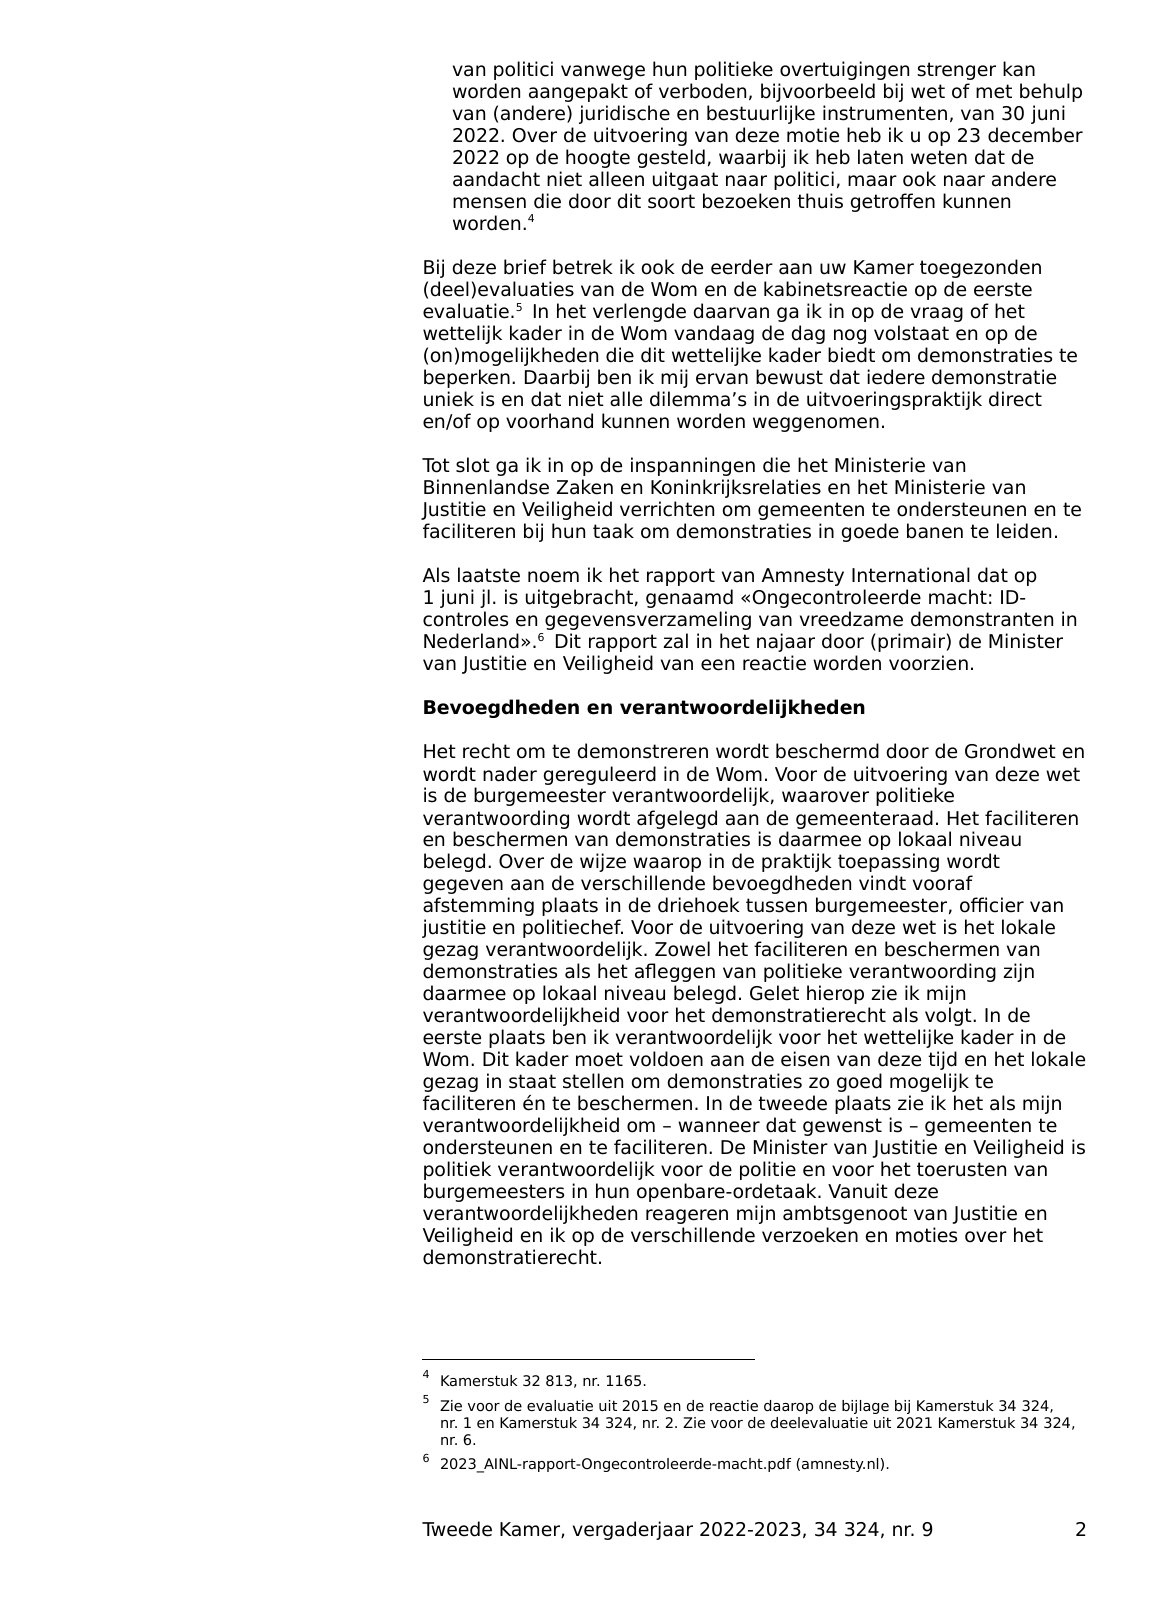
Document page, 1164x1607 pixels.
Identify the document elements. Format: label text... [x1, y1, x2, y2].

text Tot slot ga ik in op de inspanningen die het Ministerie van Binnenlandse Zaken en Koninkrijksrelaties en het Ministerie van Justitie en Veiligheid verrichten om gemeenten te ondersteunen en te faciliteren bij hun taak om demonstraties in goede banen te leiden. [422, 455, 1087, 543]
text Kamerstuk 32 813, nr. 1165. [422, 1368, 1087, 1391]
text Het recht om te demonstreren wordt beschermd door de Grondwet en wordt nader gereguleerd in de Wom. Voor de uitvoering van deze wet is de burgemeester verantwoordelijk, waarover politieke verantwoording wordt afgelegd aan de gemeenteraad. Het faciliteren en beschermen van demonstraties is daarmee op lokaal niveau belegd. Over de wijze waarop in de praktijk toepassing wordt gegeven aan de verschillende bevoegdheden vindt vooraf afstemming plaats in de driehoek tussen burgemeester, officier van justitie en politiechef. Voor de uitvoering van deze wet is het lokale gezag verantwoordelijk. Zowel het faciliteren en beschermen van demonstraties als het afleggen van politieke verantwoording zijn daarmee op lokaal niveau belegd. Gelet hierop zie ik mijn verantwoordelijkheid voor het demonstratierecht als volgt. In de eerste plaats ben ik verantwoordelijk voor het wettelijke kader in de Wom. Dit kader moet voldoen aan de eisen van deze tijd en het lokale gezag in staat stellen om demonstraties zo goed mogelijk te faciliteren én te beschermen. In de tweede plaats zie ik het als mijn verantwoordelijkheid om – wanneer dat gewenst is – gemeenten te ondersteunen en te faciliteren. De Minister van Justitie en Veiligheid is politiek verantwoordelijk voor de politie en voor het toerusten van burgemeesters in hun openbare-ordetaak. Vanuit deze verantwoordelijkheden reageren mijn ambtsgenoot van Justitie en Veiligheid en ik op de verschillende verzoeken en moties over het demonstratierecht. [422, 741, 1087, 1269]
subtitle Bevoegdheden en verantwoordelijkheden [422, 697, 1087, 719]
text Bij deze brief betrek ik ook de eerder aan uw Kamer toegezonden (deel)evaluaties van de Wom en de kabinetsreactie op de eerste evaluatie. In het verlengde daarvan ga ik in op de vraag of het wettelijk kader in de Wom vandaag de dag nog volstaat en op de (on)mogelijkheden die dit wettelijke kader biedt om demonstraties te beperken. Daarbij ben ik mij ervan bewust dat iedere demonstratie uniek is en dat niet alle dilemma’s in de uitvoeringspraktijk direct en/of op voorhand kunnen worden weggenomen. [422, 257, 1087, 433]
text Zie voor de evaluatie uit 2015 en de reactie daarop de bijlage bij Kamerstuk 34 324, nr. 1 en Kamerstuk 34 324, nr. 2. Zie voor de deelevaluatie uit 2021 Kamerstuk 34 324, nr. 6. [422, 1393, 1087, 1449]
text Als laatste noem ik het rapport van Amnesty International dat op 1 juni jl. is uitgebracht, genaamd «Ongecontroleerde macht: ID-controles en gegevensverzameling van vreedzame demonstranten in Nederland». Dit rapport zal in het najaar door (primair) de Minister van Justitie en Veiligheid van een reactie worden voorzien. [422, 565, 1087, 675]
text van politici vanwege hun politieke overtuigingen strenger kan worden aangepakt of verboden, bijvoorbeeld bij wet of met behulp van (andere) juridische en bestuurlijke instrumenten, van 30 juni 2022. Over de uitvoering van deze motie heb ik u op 23 december 2022 op de hoogte gesteld, waarbij ik heb laten weten dat de aandacht niet alleen uitgaat naar politici, maar ook naar andere mensen die door dit soort bezoeken thuis getroffen kunnen worden. [422, 59, 1087, 235]
text 2023_AINL-rapport-Ongecontroleerde-macht.pdf (amnesty.nl). [422, 1452, 1087, 1474]
